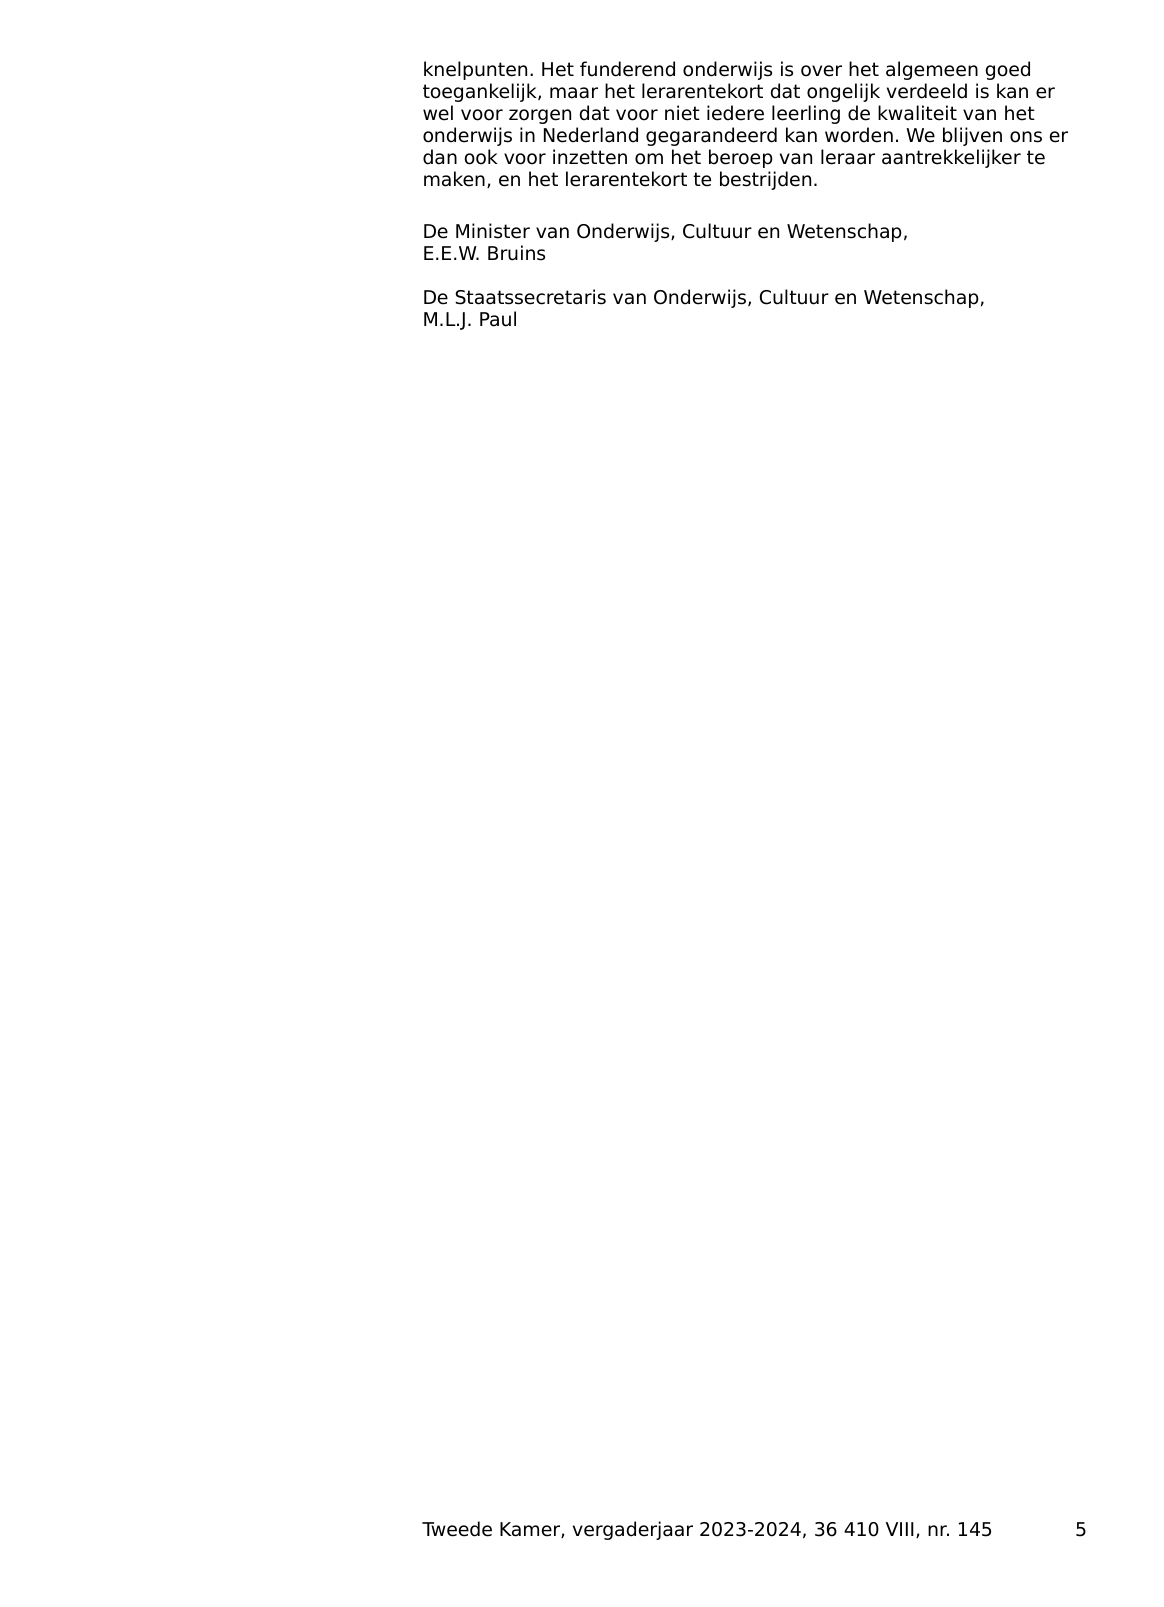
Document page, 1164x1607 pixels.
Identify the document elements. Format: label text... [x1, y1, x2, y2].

text knelpunten. Het funderend onderwijs is over het algemeen goed toegankelijk, maar het lerarentekort dat ongelijk verdeeld is kan er wel voor zorgen dat voor niet iedere leerling de kwaliteit van het onderwijs in Nederland gegarandeerd kan worden. We blijven ons er dan ook voor inzetten om het beroep van leraar aantrekkelijker te maken, en het lerarentekort te bestrijden. [422, 59, 1087, 191]
text De Staatssecretaris van Onderwijs, Cultuur en Wetenschap, M.L.J. Paul [422, 287, 1087, 331]
text De Minister van Onderwijs, Cultuur en Wetenschap, E.E.W. Bruins [422, 221, 1087, 265]
